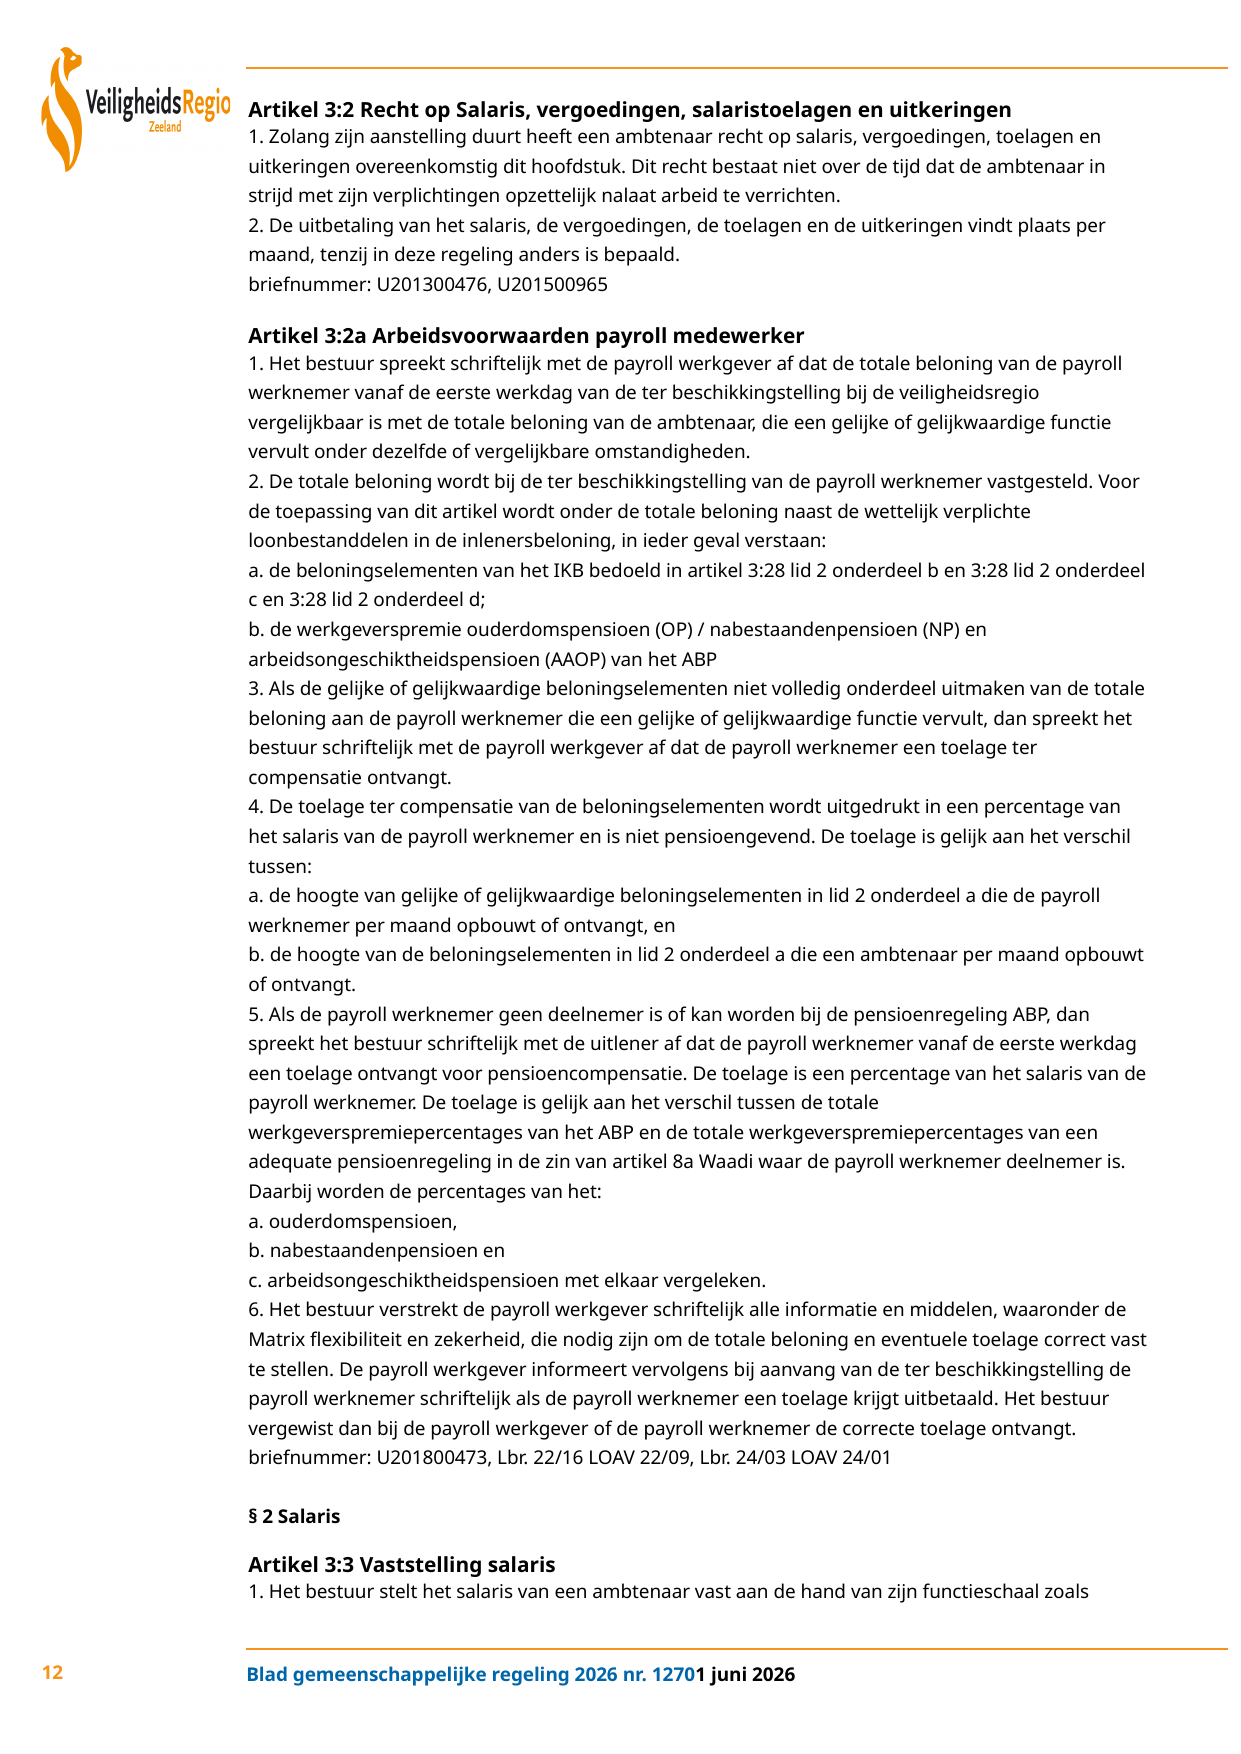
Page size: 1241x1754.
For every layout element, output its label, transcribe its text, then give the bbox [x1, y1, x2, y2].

text 6. Het bestuur verstrekt de payroll werkgever schriftelijk alle informatie en middelen, waaronder de Matrix flexibiliteit en zekerheid, die nodig zijn om de totale beloning en eventuele toelage correct vast te stellen. De payroll werkgever informeert vervolgens bij aanvang van de ter beschikkingstelling de payroll werknemer schriftelijk als de payroll werknemer een toelage krijgt uitbetaald. Het bestuur vergewist dan bij de payroll werkgever of de payroll werknemer de correcte toelage ontvangt. [248, 1297, 1152, 1441]
text b. de hoogte van de beloningselementen in lid 2 onderdeel a die een ambtenaar per maand opbouwt of ontvangt. [248, 942, 1152, 997]
text 5. Als de payroll werknemer geen deelnemer is of kan worden bij de pensioenregeling ABP, dan spreekt het bestuur schriftelijk met de uitlener af dat de payroll werknemer vanaf de eerste werkdag een toelage ontvangt voor pensioencompensatie. De toelage is een percentage van het salaris van de payroll werknemer. De toelage is gelijk aan het verschil tussen de totale werkgeverspremiepercentages van het ABP en de totale werkgeverspremiepercentages van een adequate pensioenregeling in de zin van artikel 8a Waadi waar de payroll werknemer deelnemer is. Daarbij worden de percentages van het: [248, 1001, 1152, 1204]
text a. ouderdomspensioen, [248, 1208, 1152, 1234]
text Artikel 3:3 Vaststelling salaris [248, 1550, 1152, 1579]
text 1. Het bestuur stelt het salaris van een ambtenaar vast aan de hand van zijn functieschaal zoals [248, 1579, 1152, 1604]
text § 2 Salaris [248, 1504, 1152, 1529]
text briefnummer: U201300476, U201500965 [248, 271, 1152, 297]
text Artikel 3:2a Arbeidsvoorwaarden payroll medewerker [248, 322, 1152, 350]
text 2. De uitbetaling van het salaris, de vergoedingen, de toelagen en de uitkeringen vindt plaats per maand, tenzij in deze regeling anders is bepaald. [248, 212, 1152, 267]
text a. de hoogte van gelijke of gelijkwaardige beloningselementen in lid 2 onderdeel a die de payroll werknemer per maand opbouwt of ontvangt, en [248, 882, 1152, 938]
text Artikel 3:2 Recht op Salaris, vergoedingen, salaristoelagen en uitkeringen [248, 95, 1152, 123]
text c. arbeidsongeschiktheidspensioen met elkaar vergeleken. [248, 1267, 1152, 1293]
text briefnummer: U201800473, Lbr. 22/16 LOAV 22/09, Lbr. 24/03 LOAV 24/01 [248, 1444, 1152, 1470]
text 4. De toelage ter compensatie van de beloningselementen wordt uitgedrukt in een percentage van het salaris van de payroll werknemer en is niet pensioengevend. De toelage is gelijk aan het verschil tussen: [248, 794, 1152, 879]
picture [41, 47, 231, 172]
text 3. Als de gelijke of gelijkwaardige beloningselementen niet volledig onderdeel uitmaken van de totale beloning aan de payroll werknemer die een gelijke of gelijkwaardige functie vervult, dan spreekt het bestuur schriftelijk met de payroll werkgever af dat de payroll werknemer een toelage ter compensatie ontvangt. [248, 675, 1152, 790]
text b. nabestaandenpensioen en [248, 1237, 1152, 1263]
text 2. De totale beloning wordt bij de ter beschikkingstelling van de payroll werknemer vastgesteld. Voor de toepassing van dit artikel wordt onder de totale beloning naast de wettelijk verplichte loonbestanddelen in de inlenersbeloning, in ieder geval verstaan: [248, 468, 1152, 553]
text a. de beloningselementen van het IKB bedoeld in artikel 3:28 lid 2 onderdeel b en 3:28 lid 2 onderdeel c en 3:28 lid 2 onderdeel d; [248, 557, 1152, 612]
text 1. Het bestuur spreekt schriftelijk met de payroll werkgever af dat de totale beloning van de payroll werknemer vanaf de eerste werkdag van de ter beschikkingstelling bij de veiligheidsregio vergelijkbaar is met de totale beloning van de ambtenaar, die een gelijke of gelijkwaardige functie vervult onder dezelfde of vergelijkbare omstandigheden. [248, 350, 1152, 464]
text b. de werkgeverspremie ouderdomspensioen (OP) / nabestaandenpensioen (NP) en arbeidsongeschiktheidspensioen (AAOP) van het ABP [248, 616, 1152, 672]
text 1. Zolang zijn aanstelling duurt heeft een ambtenaar recht op salaris, vergoedingen, toelagen en uitkeringen overeenkomstig dit hoofdstuk. Dit recht bestaat niet over de tijd dat de ambtenaar in strijd met zijn verplichtingen opzettelijk nalaat arbeid te verrichten. [248, 123, 1152, 208]
